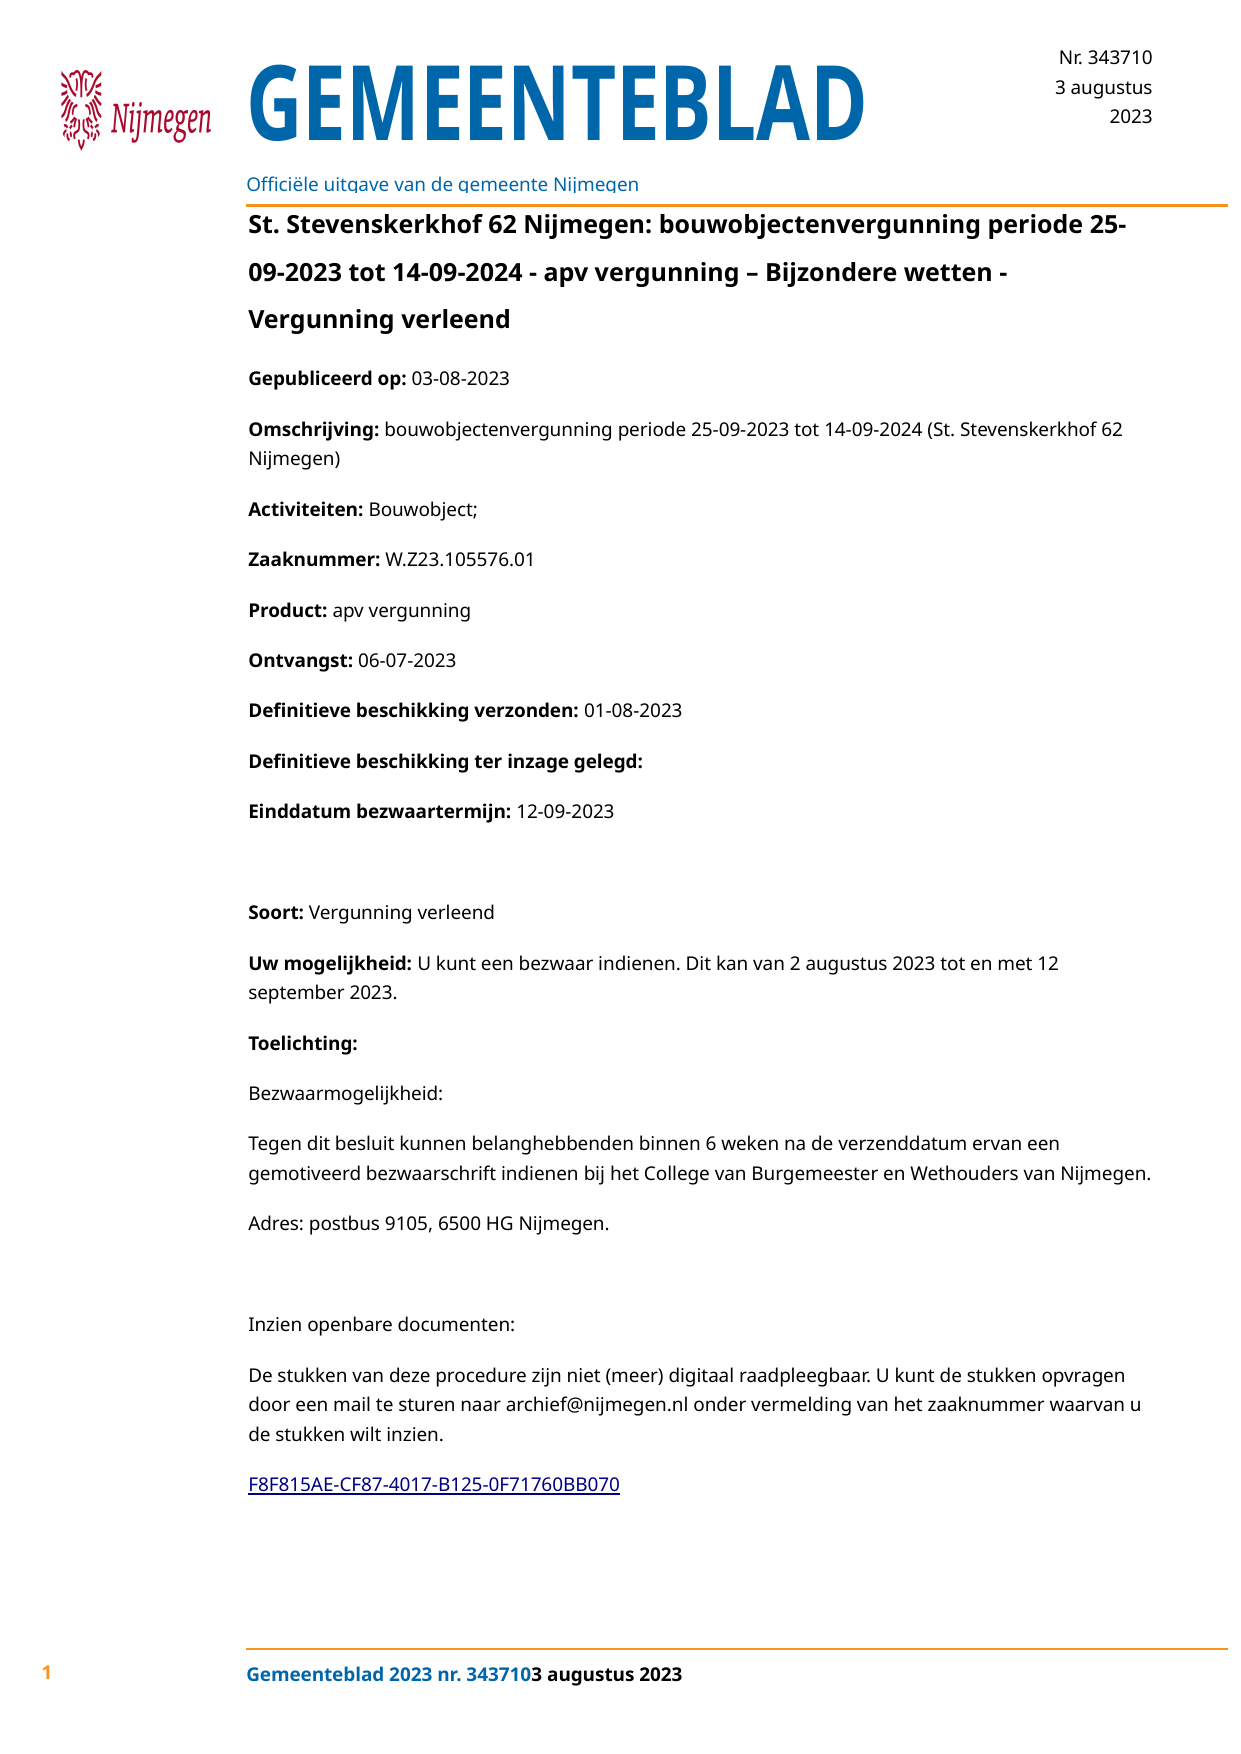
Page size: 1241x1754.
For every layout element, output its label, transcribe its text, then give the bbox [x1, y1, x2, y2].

text Gepubliceerd op: 03-08-2023 [248, 366, 1152, 391]
text Soort: Vergunning verleend [248, 899, 1152, 925]
text Inzien openbare documenten: [248, 1311, 1152, 1337]
text Toelichting: [248, 1030, 1152, 1055]
text St. Stevenskerkhof 62 Nijmegen: bouwobjectenvergunning periode 25-09-2023 tot 14-09-2024 - apv vergunning – Bijzondere wetten - Vergunning verleend [248, 207, 1152, 336]
text Zaaknummer: W.Z23.105576.01 [248, 546, 1152, 572]
text Omschrijving: bouwobjectenvergunning periode 25-09-2023 tot 14-09-2024 (St. Stevenskerkhof 62 Nijmegen) [248, 416, 1152, 471]
text Bezwaarmogelijkheid: [248, 1080, 1152, 1106]
text Tegen dit besluit kunnen belanghebbenden binnen 6 weken na de verzenddatum ervan een gemotiveerd bezwaarschrift indienen bij het College van Burgemeester en Wethouders van Nijmegen. [248, 1131, 1152, 1186]
text F8F815AE-CF87-4017-B125-0F71760BB070 [248, 1471, 1152, 1497]
text Product: apv vergunning [248, 597, 1152, 622]
text Definitieve beschikking verzonden: 01-08-2023 [248, 698, 1152, 723]
text Ontvangst: 06-07-2023 [248, 647, 1152, 673]
text Definitieve beschikking ter inzage gelegd: [248, 748, 1152, 774]
text De stukken van deze procedure zijn niet (meer) digitaal raadpleegbaar. U kunt de stukken opvragen door een mail te sturen naar archief@nijmegen.nl onder vermelding van het zaaknummer waarvan u de stukken wilt inzien. [248, 1362, 1152, 1447]
picture [41, 47, 231, 172]
text Adres: postbus 9105, 6500 HG Nijmegen. [248, 1211, 1152, 1236]
text Activiteiten: Bouwobject; [248, 496, 1152, 522]
text Einddatum bezwaartermijn: 12-09-2023 [248, 798, 1152, 824]
text Uw mogelijkheid: U kunt een bezwaar indienen. Dit kan van 2 augustus 2023 tot en met 12 september 2023. [248, 950, 1152, 1005]
